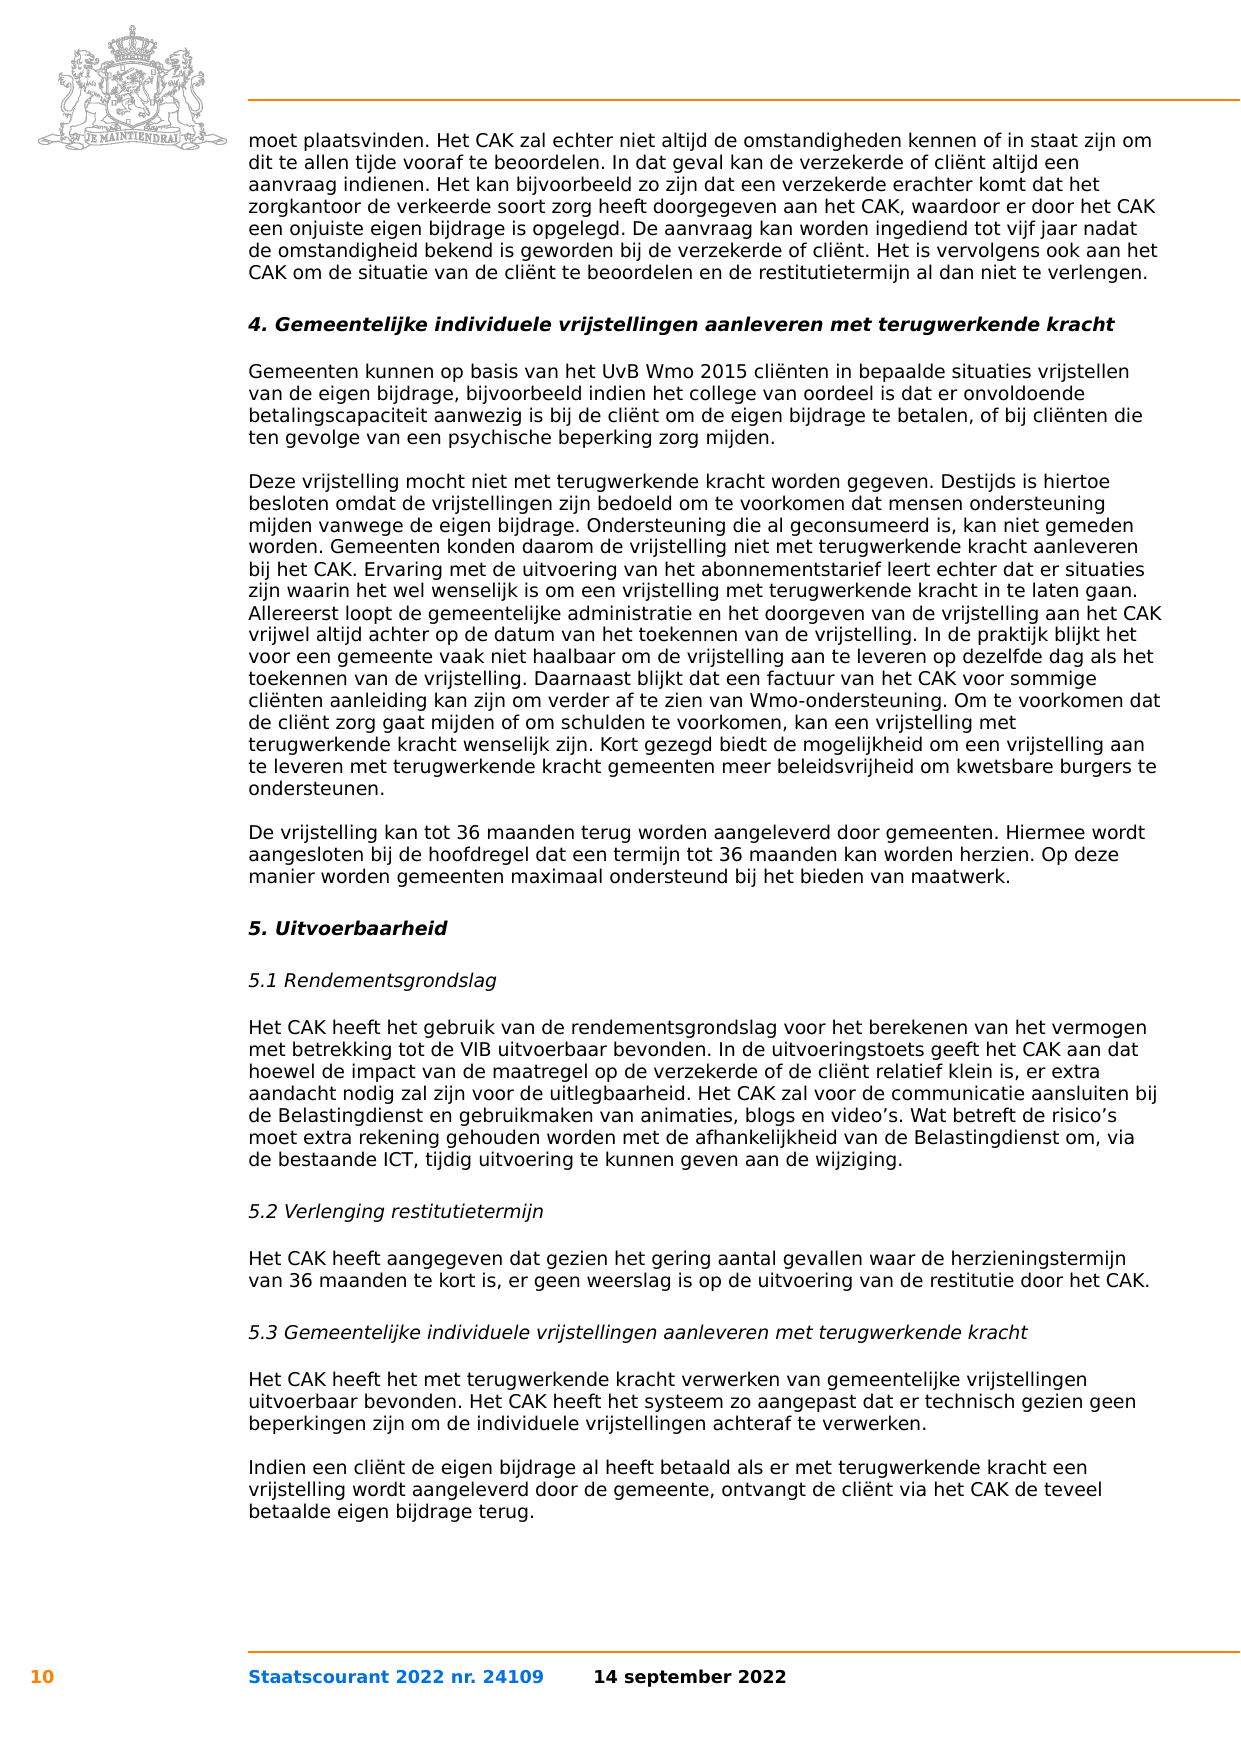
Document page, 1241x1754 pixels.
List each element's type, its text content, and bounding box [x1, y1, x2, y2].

subtitle 5.2 Verlenging restitutietermijn [248, 1201, 1163, 1223]
subtitle 5.3 Gemeentelijke individuele vrijstellingen aanleveren met terugwerkende kracht [248, 1322, 1163, 1344]
text Het CAK heeft aangegeven dat gezien het gering aantal gevallen waar de herzieningstermijn van 36 maanden te kort is, er geen weerslag is op de uitvoering van de restitutie door het CAK. [248, 1248, 1163, 1292]
text Het CAK heeft het met terugwerkende kracht verwerken van gemeentelijke vrijstellingen uitvoerbaar bevonden. Het CAK heeft het systeem zo aangepast dat er technisch gezien geen beperkingen zijn om de individuele vrijstellingen achteraf te verwerken. [248, 1369, 1163, 1435]
subtitle 5.1 Rendementsgrondslag [248, 970, 1163, 992]
text Het CAK heeft het gebruik van de rendementsgrondslag voor het berekenen van het vermogen met betrekking tot de VIB uitvoerbaar bevonden. In de uitvoeringstoets geeft het CAK aan dat hoewel de impact van de maatregel op de verzekerde of de cliënt relatief klein is, er extra aandacht nodig zal zijn voor de uitlegbaarheid. Het CAK zal voor de communicatie aansluiten bij de Belastingdienst en gebruikmaken van animaties, blogs en video’s. Wat betreft de risico’s moet extra rekening gehouden worden met de afhankelijkheid van de Belastingdienst om, via de bestaande ICT, tijdig uitvoering te kunnen geven aan de wijziging. [248, 1017, 1163, 1171]
picture [38, 25, 227, 150]
text Deze vrijstelling mocht niet met terugwerkende kracht worden gegeven. Destijds is hiertoe besloten omdat de vrijstellingen zijn bedoeld om te voorkomen dat mensen ondersteuning mijden vanwege de eigen bijdrage. Ondersteuning die al geconsumeerd is, kan niet gemeden worden. Gemeenten konden daarom de vrijstelling niet met terugwerkende kracht aanleveren bij het CAK. Ervaring met de uitvoering van het abonnementstarief leert echter dat er situaties zijn waarin het wel wenselijk is om een vrijstelling met terugwerkende kracht in te laten gaan. Allereerst loopt de gemeentelijke administratie en het doorgeven van de vrijstelling aan het CAK vrijwel altijd achter op de datum van het toekennen van de vrijstelling. In de praktijk blijkt het voor een gemeente vaak niet haalbaar om de vrijstelling aan te leveren op dezelfde dag als het toekennen van de vrijstelling. Daarnaast blijkt dat een factuur van het CAK voor sommige cliënten aanleiding kan zijn om verder af te zien van Wmo-ondersteuning. Om te voorkomen dat de cliënt zorg gaat mijden of om schulden te voorkomen, kan een vrijstelling met terugwerkende kracht wenselijk zijn. Kort gezegd biedt de mogelijkheid om een vrijstelling aan te leveren met terugwerkende kracht gemeenten meer beleidsvrijheid om kwetsbare burgers te ondersteunen. [248, 471, 1163, 800]
text Indien een cliënt de eigen bijdrage al heeft betaald als er met terugwerkende kracht een vrijstelling wordt aangeleverd door de gemeente, ontvangt de cliënt via het CAK de teveel betaalde eigen bijdrage terug. [248, 1457, 1163, 1522]
text De vrijstelling kan tot 36 maanden terug worden aangeleverd door gemeenten. Hiermee wordt aangesloten bij de hoofdregel dat een termijn tot 36 maanden kan worden herzien. Op deze manier worden gemeenten maximaal ondersteund bij het bieden van maatwerk. [248, 822, 1163, 888]
subtitle 4. Gemeentelijke individuele vrijstellingen aanleveren met terugwerkende kracht [248, 314, 1163, 336]
text moet plaatsvinden. Het CAK zal echter niet altijd de omstandigheden kennen of in staat zijn om dit te allen tijde vooraf te beoordelen. In dat geval kan de verzekerde of cliënt altijd een aanvraag indienen. Het kan bijvoorbeeld zo zijn dat een verzekerde erachter komt dat het zorgkantoor de verkeerde soort zorg heeft doorgegeven aan het CAK, waardoor er door het CAK een onjuiste eigen bijdrage is opgelegd. De aanvraag kan worden ingediend tot vijf jaar nadat de omstandigheid bekend is geworden bij de verzekerde of cliënt. Het is vervolgens ook aan het CAK om de situatie van de cliënt te beoordelen en de restitutietermijn al dan niet te verlengen. [248, 130, 1163, 284]
text Gemeenten kunnen op basis van het UvB Wmo 2015 cliënten in bepaalde situaties vrijstellen van de eigen bijdrage, bijvoorbeeld indien het college van oordeel is dat er onvoldoende betalingscapaciteit aanwezig is bij de cliënt om de eigen bijdrage te betalen, of bij cliënten die ten gevolge van een psychische beperking zorg mijden. [248, 361, 1163, 449]
subtitle 5. Uitvoerbaarheid [248, 918, 1163, 940]
